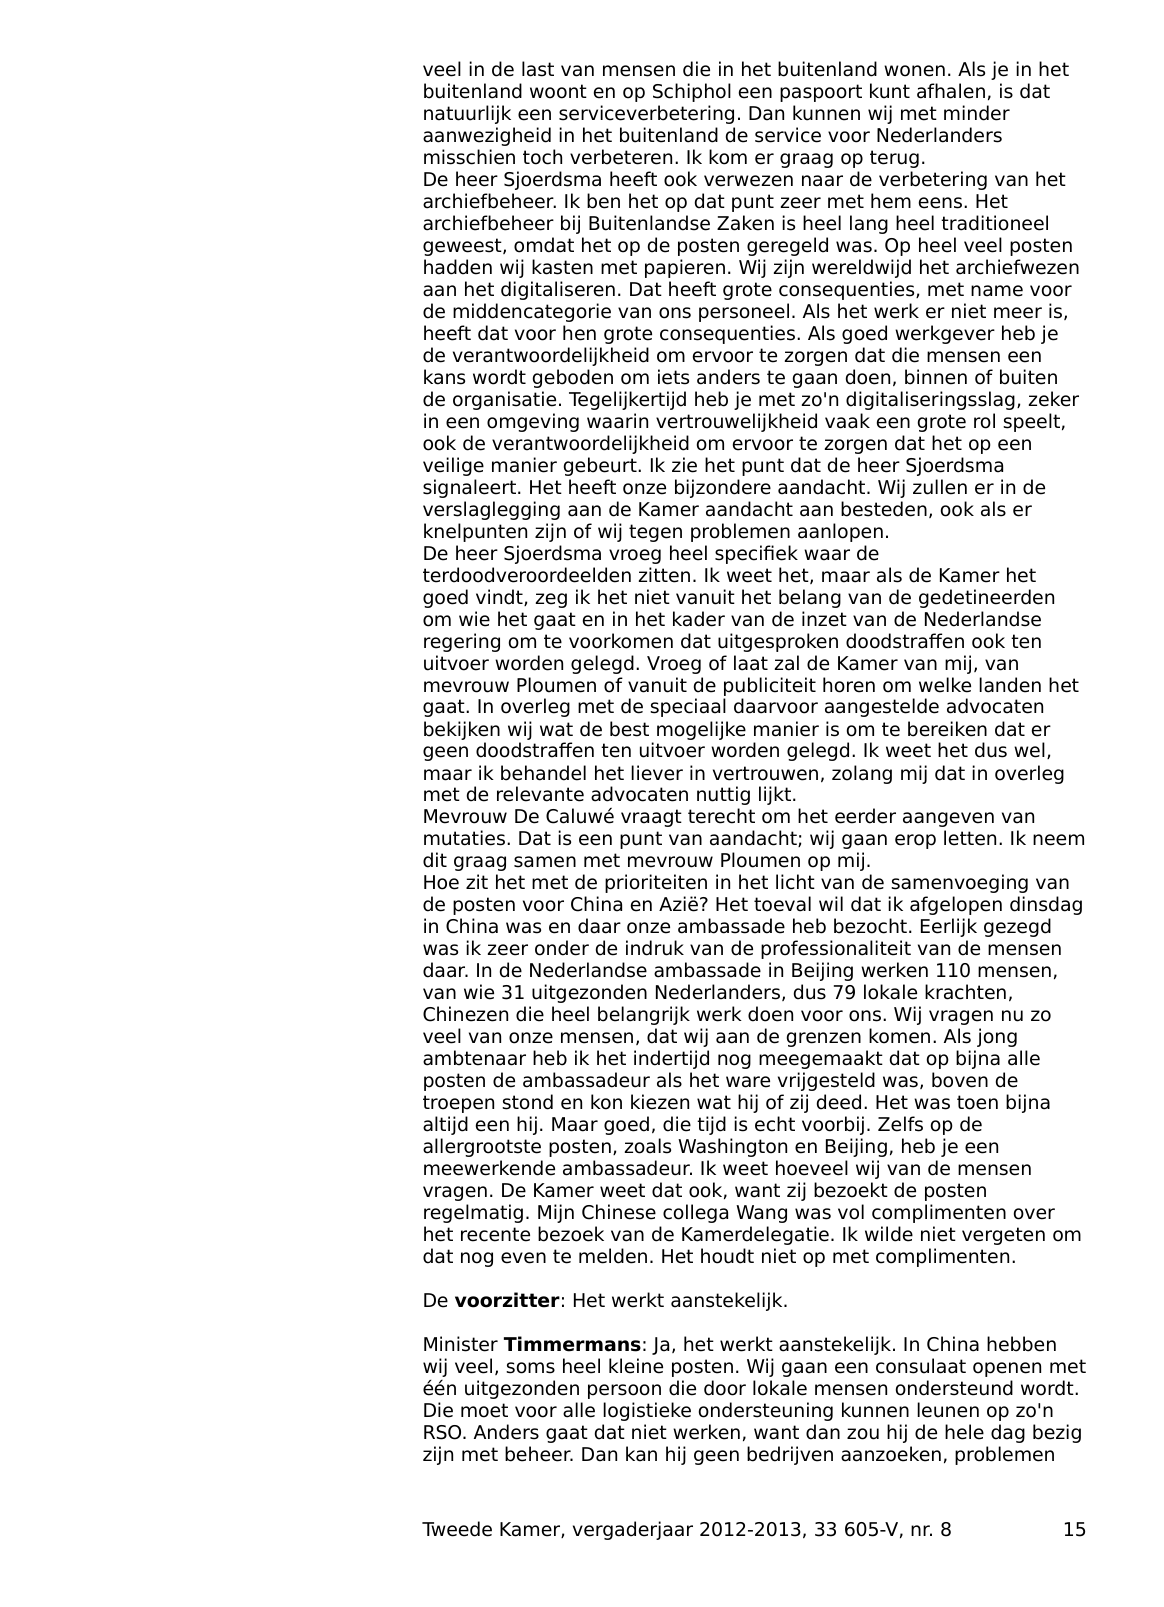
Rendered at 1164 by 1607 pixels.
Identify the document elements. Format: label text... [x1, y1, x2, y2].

text veel in de last van mensen die in het buitenland wonen. Als je in het buitenland woont en op Schiphol een paspoort kunt afhalen, is dat natuurlijk een serviceverbetering. Dan kunnen wij met minder aanwezigheid in het buitenland de service voor Nederlanders misschien toch verbeteren. Ik kom er graag op terug. [422, 59, 1087, 169]
text Hoe zit het met de prioriteiten in het licht van de samenvoeging van de posten voor China en Azië? Het toeval wil dat ik afgelopen dinsdag in China was en daar onze ambassade heb bezocht. Eerlijk gezegd was ik zeer onder de indruk van de professionaliteit van de mensen daar. In de Nederlandse ambassade in Beijing werken 110 mensen, van wie 31 uitgezonden Nederlanders, dus 79 lokale krachten, Chinezen die heel belangrijk werk doen voor ons. Wij vragen nu zo veel van onze mensen, dat wij aan de grenzen komen. Als jong ambtenaar heb ik het indertijd nog meegemaakt dat op bijna alle posten de ambassadeur als het ware vrijgesteld was, boven de troepen stond en kon kiezen wat hij of zij deed. Het was toen bijna altijd een hij. Maar goed, die tijd is echt voorbij. Zelfs op de allergrootste posten, zoals Washington en Beijing, heb je een meewerkende ambassadeur. Ik weet hoeveel wij van de mensen vragen. De Kamer weet dat ook, want zij bezoekt de posten regelmatig. Mijn Chinese collega Wang was vol complimenten over het recente bezoek van de Kamerdelegatie. Ik wilde niet vergeten om dat nog even te melden. Het houdt niet op met complimenten. [422, 872, 1087, 1268]
text De voorzitter: Het werkt aanstekelijk. [422, 1290, 1087, 1312]
text De heer Sjoerdsma heeft ook verwezen naar de verbetering van het archiefbeheer. Ik ben het op dat punt zeer met hem eens. Het archiefbeheer bij Buitenlandse Zaken is heel lang heel traditioneel geweest, omdat het op de posten geregeld was. Op heel veel posten hadden wij kasten met papieren. Wij zijn wereldwijd het archiefwezen aan het digitaliseren. Dat heeft grote consequenties, met name voor de middencategorie van ons personeel. Als het werk er niet meer is, heeft dat voor hen grote consequenties. Als goed werkgever heb je de verantwoordelijkheid om ervoor te zorgen dat die mensen een kans wordt geboden om iets anders te gaan doen, binnen of buiten de organisatie. Tegelijkertijd heb je met zo'n digitaliseringsslag, zeker in een omgeving waarin vertrouwelijkheid vaak een grote rol speelt, ook de verantwoordelijkheid om ervoor te zorgen dat het op een veilige manier gebeurt. Ik zie het punt dat de heer Sjoerdsma signaleert. Het heeft onze bijzondere aandacht. Wij zullen er in de verslaglegging aan de Kamer aandacht aan besteden, ook als er knelpunten zijn of wij tegen problemen aanlopen. [422, 169, 1087, 543]
text Minister Timmermans: Ja, het werkt aanstekelijk. In China hebben wij veel, soms heel kleine posten. Wij gaan een consulaat openen met één uitgezonden persoon die door lokale mensen ondersteund wordt. Die moet voor alle logistieke ondersteuning kunnen leunen op zo'n RSO. Anders gaat dat niet werken, want dan zou hij de hele dag bezig zijn met beheer. Dan kan hij geen bedrijven aanzoeken, problemen [422, 1334, 1087, 1466]
text De heer Sjoerdsma vroeg heel specifiek waar de terdoodveroordeelden zitten. Ik weet het, maar als de Kamer het goed vindt, zeg ik het niet vanuit het belang van de gedetineerden om wie het gaat en in het kader van de inzet van de Nederlandse regering om te voorkomen dat uitgesproken doodstraffen ook ten uitvoer worden gelegd. Vroeg of laat zal de Kamer van mij, van mevrouw Ploumen of vanuit de publiciteit horen om welke landen het gaat. In overleg met de speciaal daarvoor aangestelde advocaten bekijken wij wat de best mogelijke manier is om te bereiken dat er geen doodstraffen ten uitvoer worden gelegd. Ik weet het dus wel, maar ik behandel het liever in vertrouwen, zolang mij dat in overleg met de relevante advocaten nuttig lijkt. [422, 543, 1087, 806]
text Mevrouw De Caluwé vraagt terecht om het eerder aangeven van mutaties. Dat is een punt van aandacht; wij gaan erop letten. Ik neem dit graag samen met mevrouw Ploumen op mij. [422, 806, 1087, 872]
